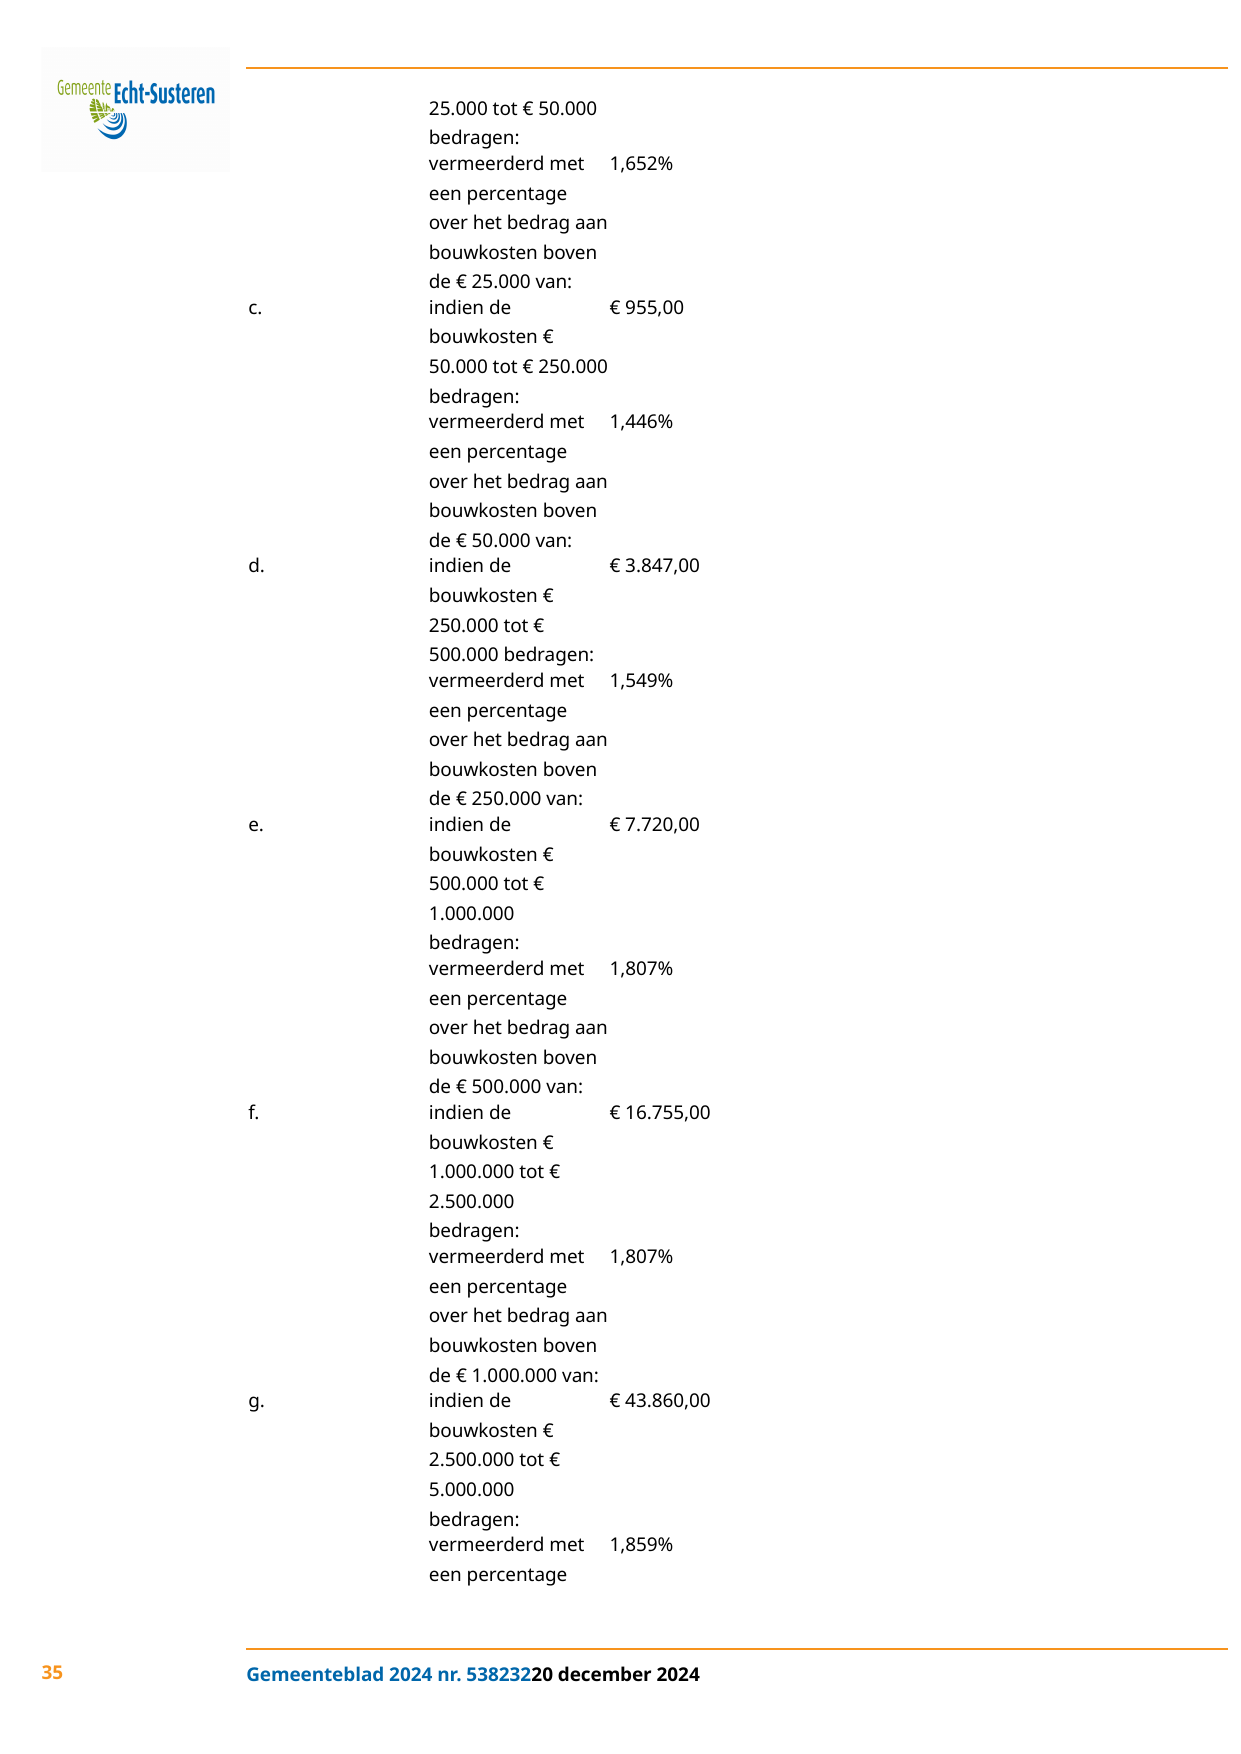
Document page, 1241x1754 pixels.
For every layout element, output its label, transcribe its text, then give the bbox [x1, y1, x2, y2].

table_cell 1,807% [609, 1244, 790, 1387]
table_cell [971, 667, 1152, 811]
table_cell [790, 1099, 971, 1243]
table_cell g. [248, 1388, 429, 1532]
table_cell [790, 1532, 971, 1587]
table_cell c. [248, 294, 429, 409]
table_cell [971, 553, 1152, 667]
table_cell [790, 811, 971, 955]
table_cell [790, 553, 971, 667]
table_cell indien de bouwkosten € 50.000 tot € 250.000 bedragen: [429, 294, 609, 409]
table_cell e. [248, 811, 429, 955]
table_cell [248, 95, 429, 150]
table_cell [971, 294, 1152, 409]
table_cell 1,652% [609, 150, 790, 294]
table_cell € 16.755,00 [609, 1099, 790, 1243]
table_cell vermeerderd met een percentage over het bedrag aan bouwkosten boven de € 1.000.000 van: [429, 1244, 609, 1387]
table_cell [790, 1244, 971, 1387]
table_cell vermeerderd met een percentage over het bedrag aan bouwkosten boven de € 25.000 van: [429, 150, 609, 294]
table_cell 25.000 tot € 50.000 bedragen: [429, 95, 609, 150]
table_cell [790, 95, 971, 150]
table_cell vermeerderd met een percentage over het bedrag aan bouwkosten boven de € 500.000 van: [429, 955, 609, 1099]
table_cell [248, 409, 429, 553]
table_cell € 955,00 [609, 294, 790, 409]
table_cell € 43.860,00 [609, 1388, 790, 1532]
table_cell f. [248, 1099, 429, 1243]
table_cell [790, 955, 971, 1099]
table_cell [248, 1244, 429, 1387]
table_cell 1,549% [609, 667, 790, 811]
table_cell indien de bouwkosten € 1.000.000 tot € 2.500.000 bedragen: [429, 1099, 609, 1243]
table_cell vermeerderd met een percentage over het bedrag aan bouwkosten boven de € 50.000 van: [429, 409, 609, 553]
table_cell [971, 1244, 1152, 1387]
table_cell indien de bouwkosten € 250.000 tot € 500.000 bedragen: [429, 553, 609, 667]
table_cell d. [248, 553, 429, 667]
table_cell [971, 955, 1152, 1099]
table_cell vermeerderd met een percentage [429, 1532, 609, 1587]
table_cell [248, 150, 429, 294]
table_cell [971, 150, 1152, 294]
table_cell [790, 1388, 971, 1532]
table_cell 1,859% [609, 1532, 790, 1587]
table_cell [971, 1532, 1152, 1587]
table_cell [248, 667, 429, 811]
table_cell [971, 1099, 1152, 1243]
table_cell [790, 294, 971, 409]
table_cell [790, 409, 971, 553]
table_cell [790, 150, 971, 294]
table_cell [248, 1532, 429, 1587]
table_cell 1,807% [609, 955, 790, 1099]
table_cell [971, 811, 1152, 955]
table_cell [971, 95, 1152, 150]
table_cell [790, 667, 971, 811]
table_cell € 7.720,00 [609, 811, 790, 955]
table_cell [248, 955, 429, 1099]
picture [41, 47, 231, 172]
table_cell indien de bouwkosten € 500.000 tot € 1.000.000 bedragen: [429, 811, 609, 955]
table_cell 1,446% [609, 409, 790, 553]
table_cell [609, 95, 790, 150]
table_cell [971, 409, 1152, 553]
table_cell vermeerderd met een percentage over het bedrag aan bouwkosten boven de € 250.000 van: [429, 667, 609, 811]
table_cell indien de bouwkosten € 2.500.000 tot € 5.000.000 bedragen: [429, 1388, 609, 1532]
table_cell [971, 1388, 1152, 1532]
table_cell € 3.847,00 [609, 553, 790, 667]
